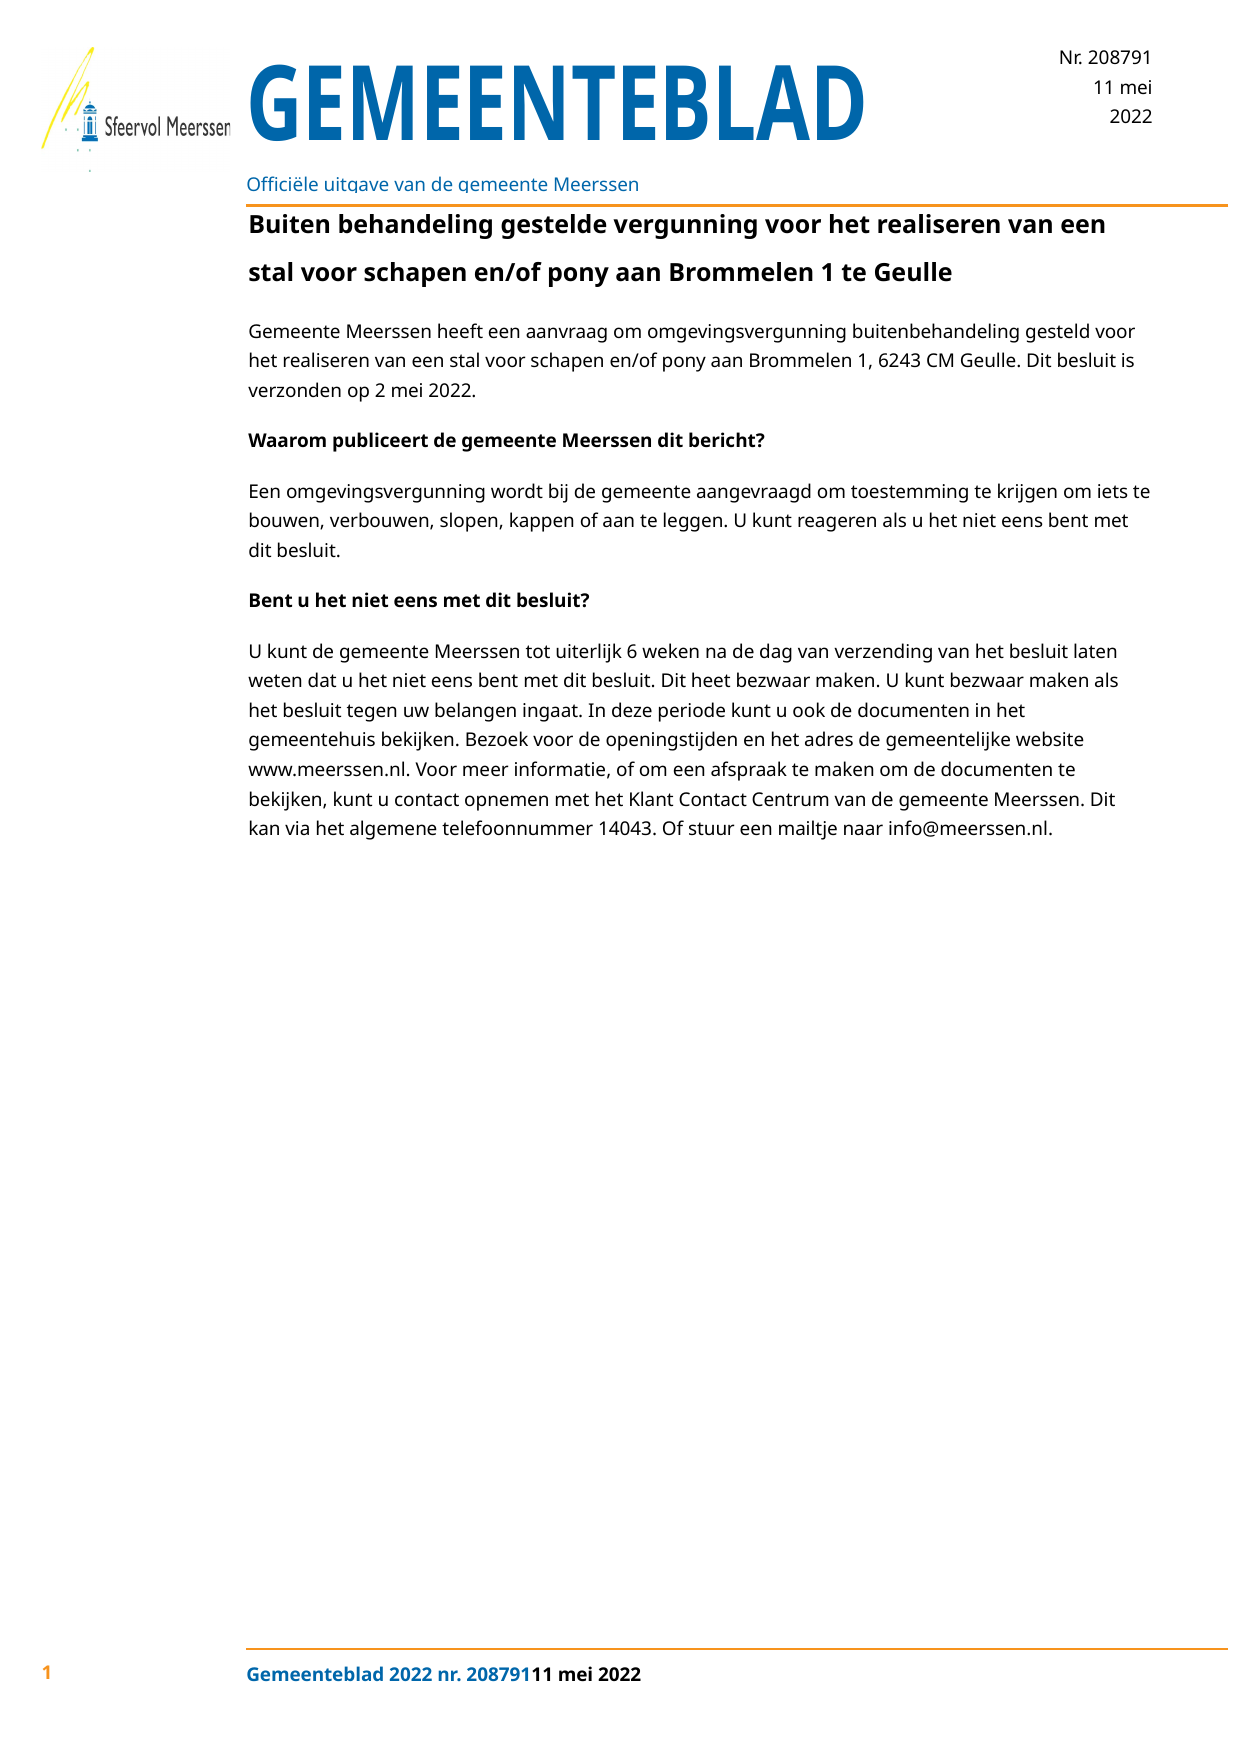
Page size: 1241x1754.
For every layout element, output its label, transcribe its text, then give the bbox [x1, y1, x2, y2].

text Waarom publiceert de gemeente Meerssen dit bericht? [248, 427, 1152, 453]
text U kunt de gemeente Meerssen tot uiterlijk 6 weken na de dag van verzending van het besluit laten weten dat u het niet eens bent met dit besluit. Dit heet bezwaar maken. U kunt bezwaar maken als het besluit tegen uw belangen ingaat. In deze periode kunt u ook de documenten in het gemeentehuis bekijken. Bezoek voor de openingstijden en het adres de gemeentelijke website www.meerssen.nl. Voor meer informatie, of om een afspraak te maken om de documenten te bekijken, kunt u contact opnemen met het Klant Contact Centrum van de gemeente Meerssen. Dit kan via het algemene telefoonnummer 14043. Of stuur een mailtje naar info@meerssen.nl. [248, 638, 1152, 841]
text Buiten behandeling gestelde vergunning voor het realiseren van een stal voor schapen en/of pony aan Brommelen 1 te Geulle [248, 207, 1152, 288]
picture [41, 47, 231, 172]
text Gemeente Meerssen heeft een aanvraag om omgevingsvergunning buitenbehandeling gesteld voor het realiseren van een stal voor schapen en/of pony aan Brommelen 1, 6243 CM Geulle. Dit besluit is verzonden op 2 mei 2022. [248, 318, 1152, 403]
text Een omgevingsvergunning wordt bij de gemeente aangevraagd om toestemming te krijgen om iets te bouwen, verbouwen, slopen, kappen of aan te leggen. U kunt reageren als u het niet eens bent met dit besluit. [248, 478, 1152, 563]
text Bent u het niet eens met dit besluit? [248, 587, 1152, 613]
